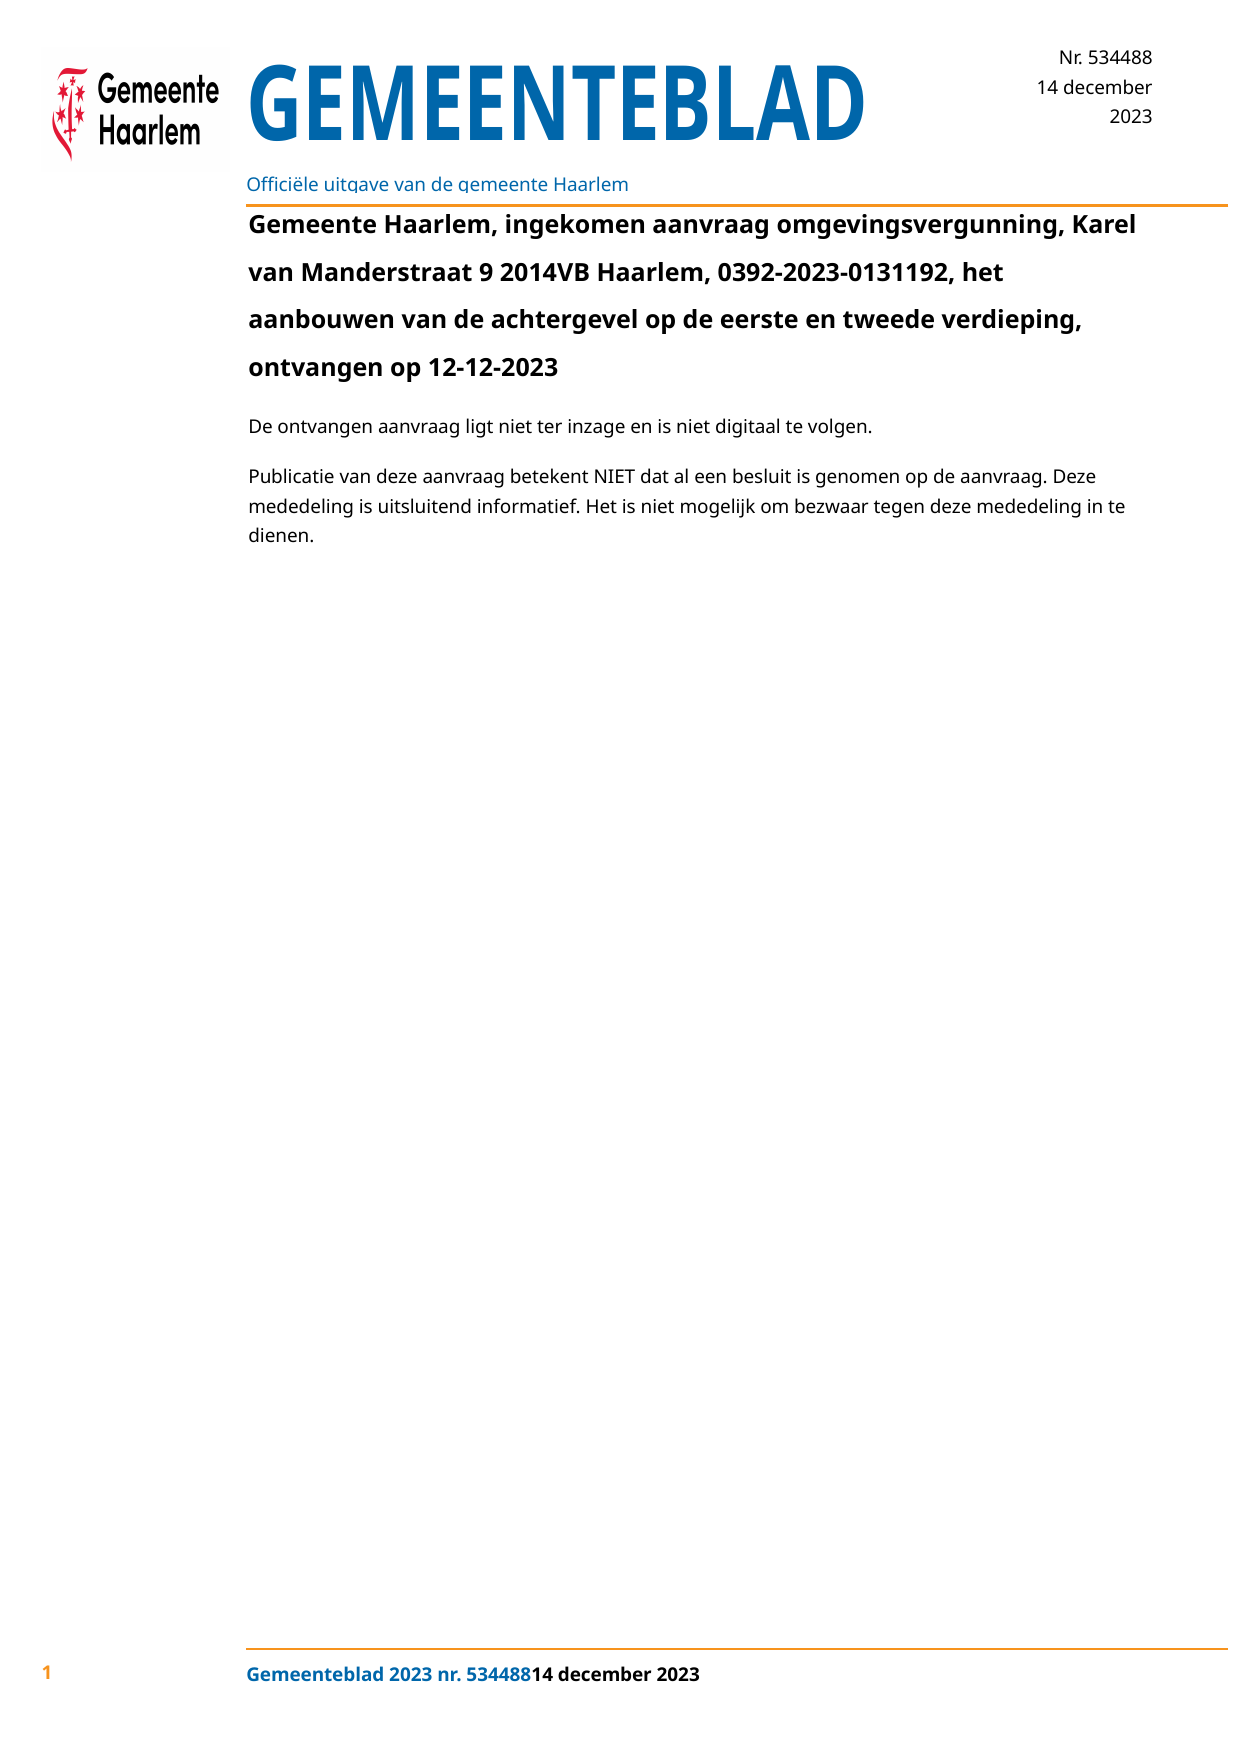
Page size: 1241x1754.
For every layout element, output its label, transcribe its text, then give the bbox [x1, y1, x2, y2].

text Publicatie van deze aanvraag betekent NIET dat al een besluit is genomen op de aanvraag. Deze mededeling is uitsluitend informatief. Het is niet mogelijk om bezwaar tegen deze mededeling in te dienen. [248, 463, 1152, 548]
text Gemeente Haarlem, ingekomen aanvraag omgevingsvergunning, Karel van Manderstraat 9 2014VB Haarlem, 0392-2023-0131192, het aanbouwen van de achtergevel op de eerste en tweede verdieping, ontvangen op 12-12-2023 [248, 207, 1152, 384]
text De ontvangen aanvraag ligt niet ter inzage en is niet digitaal te volgen. [248, 413, 1152, 439]
picture [41, 47, 231, 172]
